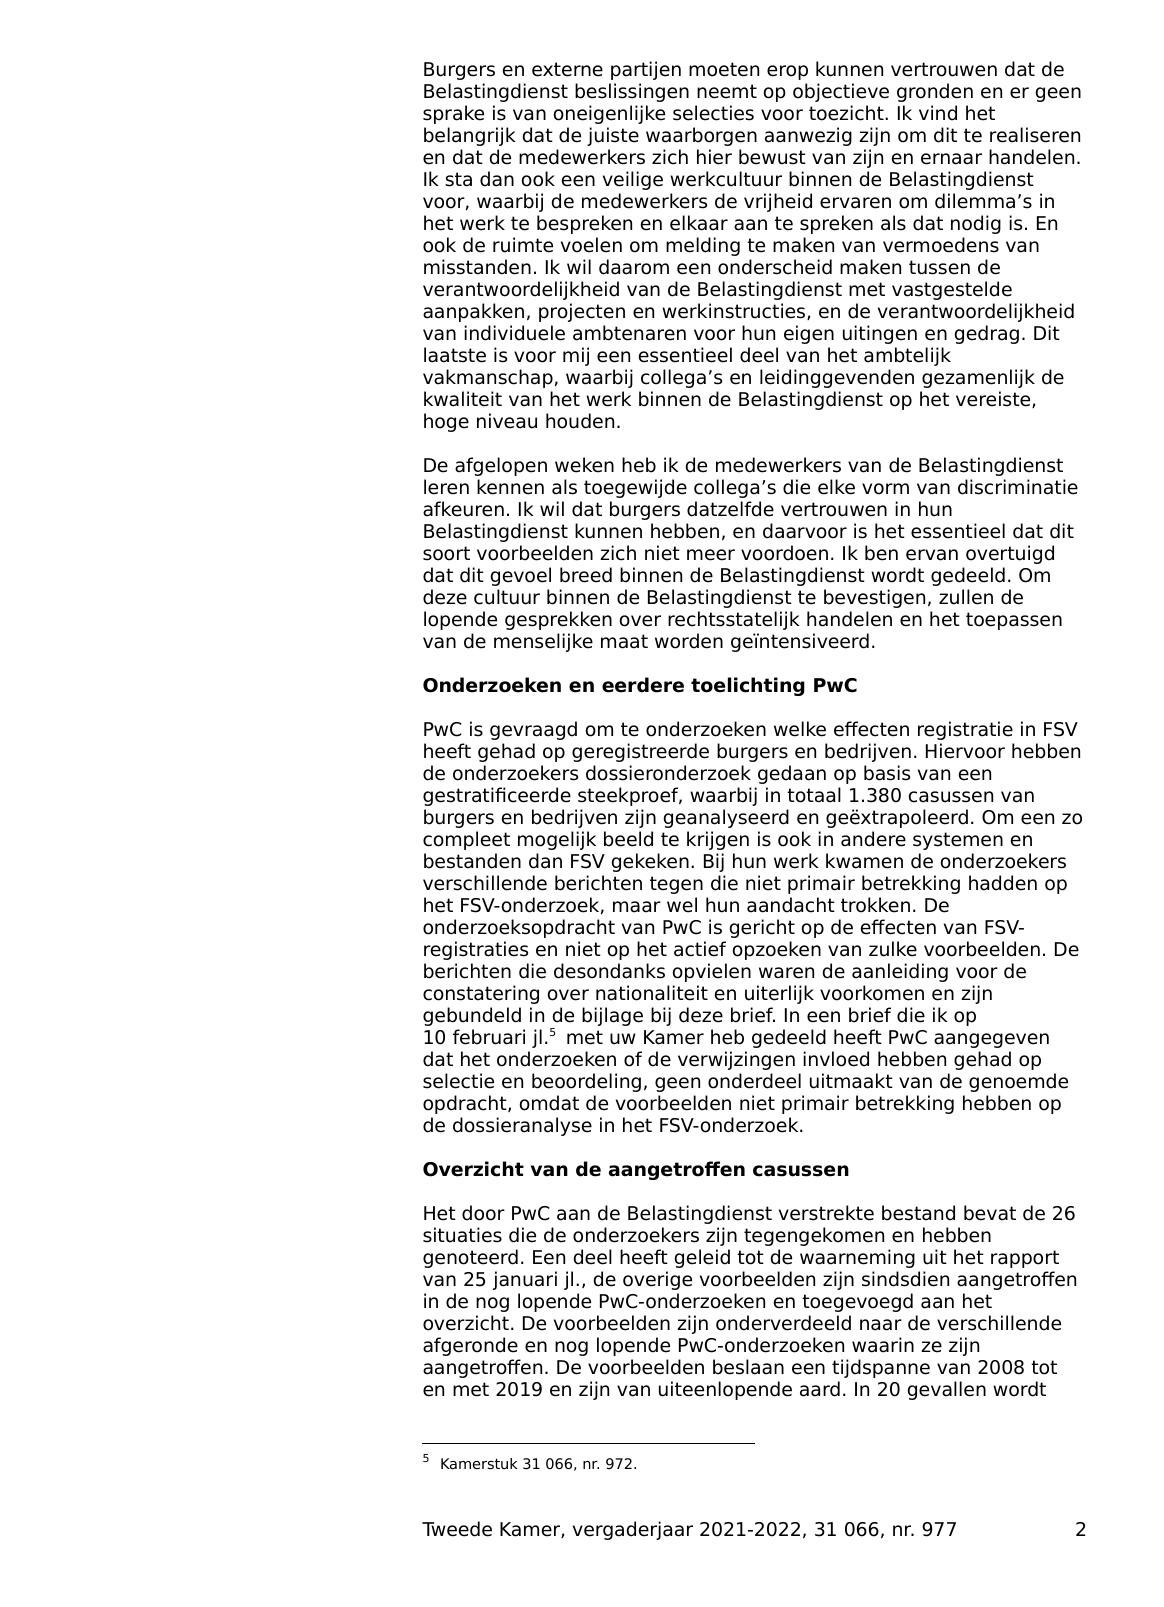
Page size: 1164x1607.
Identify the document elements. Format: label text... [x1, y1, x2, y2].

text Burgers en externe partijen moeten erop kunnen vertrouwen dat de Belastingdienst beslissingen neemt op objectieve gronden en er geen sprake is van oneigenlijke selecties voor toezicht. Ik vind het belangrijk dat de juiste waarborgen aanwezig zijn om dit te realiseren en dat de medewerkers zich hier bewust van zijn en ernaar handelen. Ik sta dan ook een veilige werkcultuur binnen de Belastingdienst voor, waarbij de medewerkers de vrijheid ervaren om dilemma’s in het werk te bespreken en elkaar aan te spreken als dat nodig is. En ook de ruimte voelen om melding te maken van vermoedens van misstanden. Ik wil daarom een onderscheid maken tussen de verantwoordelijkheid van de Belastingdienst met vastgestelde aanpakken, projecten en werkinstructies, en de verantwoordelijkheid van individuele ambtenaren voor hun eigen uitingen en gedrag. Dit laatste is voor mij een essentieel deel van het ambtelijk vakmanschap, waarbij collega’s en leidinggevenden gezamenlijk de kwaliteit van het werk binnen de Belastingdienst op het vereiste, hoge niveau houden. [422, 59, 1087, 433]
text De afgelopen weken heb ik de medewerkers van de Belastingdienst leren kennen als toegewijde collega’s die elke vorm van discriminatie afkeuren. Ik wil dat burgers datzelfde vertrouwen in hun Belastingdienst kunnen hebben, en daarvoor is het essentieel dat dit soort voorbeelden zich niet meer voordoen. Ik ben ervan overtuigd dat dit gevoel breed binnen de Belastingdienst wordt gedeeld. Om deze cultuur binnen de Belastingdienst te bevestigen, zullen de lopende gesprekken over rechtsstatelijk handelen en het toepassen van de menselijke maat worden geïntensiveerd. [422, 455, 1087, 653]
text PwC is gevraagd om te onderzoeken welke effecten registratie in FSV heeft gehad op geregistreerde burgers en bedrijven. Hiervoor hebben de onderzoekers dossieronderzoek gedaan op basis van een gestratificeerde steekproef, waarbij in totaal 1.380 casussen van burgers en bedrijven zijn geanalyseerd en geëxtrapoleerd. Om een zo compleet mogelijk beeld te krijgen is ook in andere systemen en bestanden dan FSV gekeken. Bij hun werk kwamen de onderzoekers verschillende berichten tegen die niet primair betrekking hadden op het FSV-onderzoek, maar wel hun aandacht trokken. De onderzoeksopdracht van PwC is gericht op de effecten van FSV-registraties en niet op het actief opzoeken van zulke voorbeelden. De berichten die desondanks opvielen waren de aanleiding voor de constatering over nationaliteit en uiterlijk voorkomen en zijn gebundeld in de bijlage bij deze brief. In een brief die ik op 10 februari jl. met uw Kamer heb gedeeld heeft PwC aangegeven dat het onderzoeken of de verwijzingen invloed hebben gehad op selectie en beoordeling, geen onderdeel uitmaakt van de genoemde opdracht, omdat de voorbeelden niet primair betrekking hebben op de dossieranalyse in het FSV-onderzoek. [422, 719, 1087, 1137]
text Kamerstuk 31 066, nr. 972. [422, 1452, 1087, 1474]
subtitle Overzicht van de aangetroffen casussen [422, 1159, 1087, 1181]
text Het door PwC aan de Belastingdienst verstrekte bestand bevat de 26 situaties die de onderzoekers zijn tegengekomen en hebben genoteerd. Een deel heeft geleid tot de waarneming uit het rapport van 25 januari jl., de overige voorbeelden zijn sindsdien aangetroffen in de nog lopende PwC-onderzoeken en toegevoegd aan het overzicht. De voorbeelden zijn onderverdeeld naar de verschillende afgeronde en nog lopende PwC-onderzoeken waarin ze zijn aangetroffen. De voorbeelden beslaan een tijdspanne van 2008 tot en met 2019 en zijn van uiteenlopende aard. In 20 gevallen wordt [422, 1203, 1087, 1401]
subtitle Onderzoeken en eerdere toelichting PwC [422, 675, 1087, 697]
